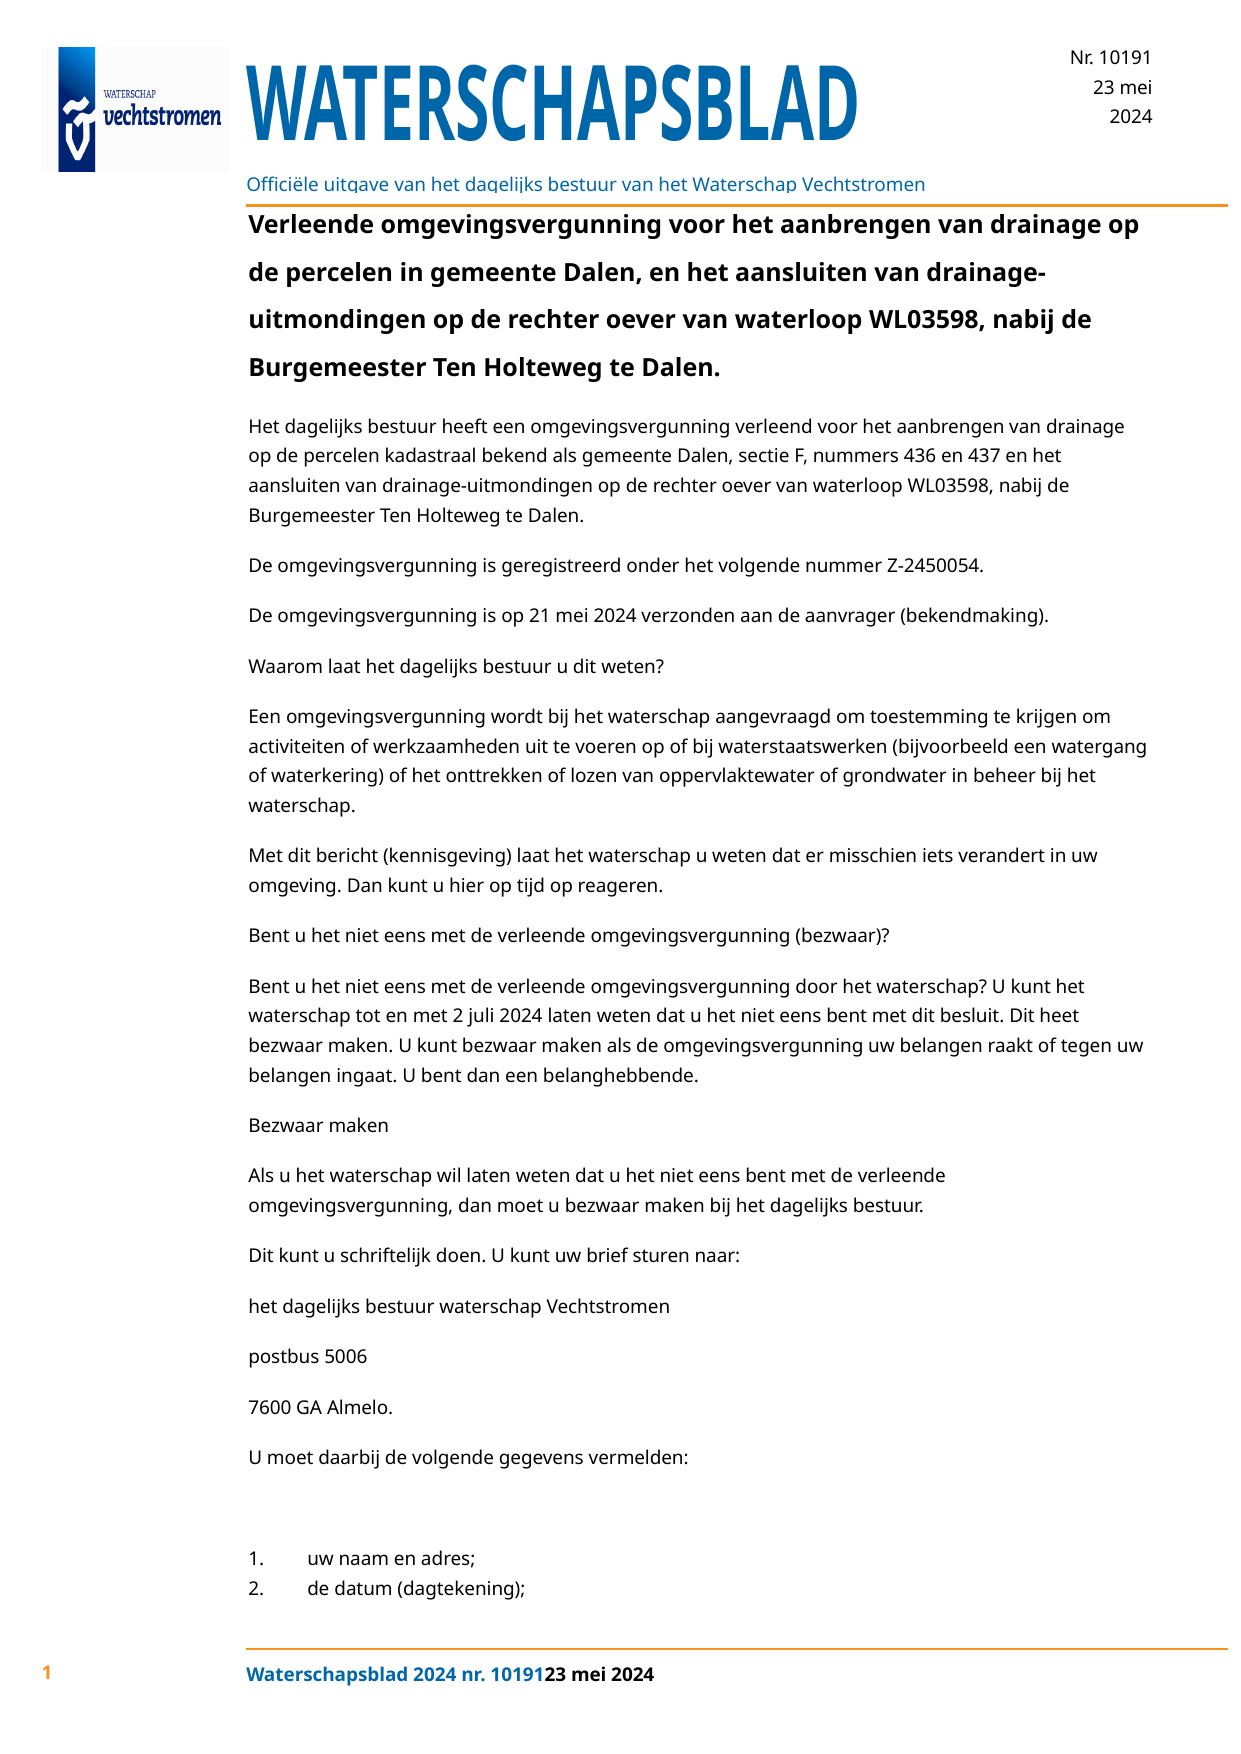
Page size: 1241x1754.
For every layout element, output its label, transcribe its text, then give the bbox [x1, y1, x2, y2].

text Dit kunt u schriftelijk doen. U kunt uw brief sturen naar: [248, 1243, 1152, 1268]
text Bent u het niet eens met de verleende omgevingsvergunning door het waterschap? U kunt het waterschap tot en met 2 juli 2024 laten weten dat u het niet eens bent met dit besluit. Dit heet bezwaar maken. U kunt bezwaar maken als de omgevingsvergunning uw belangen raakt of tegen uw belangen ingaat. U bent dan een belanghebbende. [248, 973, 1152, 1088]
text Verleende omgevingsvergunning voor het aanbrengen van drainage op de percelen in gemeente Dalen, en het aansluiten van drainage-uitmondingen op de rechter oever van waterloop WL03598, nabij de Burgemeester Ten Holteweg te Dalen. [248, 207, 1152, 384]
text Een omgevingsvergunning wordt bij het waterschap aangevraagd om toestemming te krijgen om activiteiten of werkzaamheden uit te voeren op of bij waterstaatswerken (bijvoorbeeld een watergang of waterkering) of het onttrekken of lozen van oppervlaktewater of grondwater in beheer bij het waterschap. [248, 703, 1152, 818]
text U moet daarbij de volgende gegevens vermelden: [248, 1444, 1152, 1470]
text De omgevingsvergunning is geregistreerd onder het volgende nummer Z-2450054. [248, 552, 1152, 578]
list uw naam en adres; [248, 1545, 1152, 1571]
text Met dit bericht (kennisgeving) laat het waterschap u weten dat er misschien iets verandert in uw omgeving. Dan kunt u hier op tijd op reageren. [248, 843, 1152, 898]
text Als u het waterschap wil laten weten dat u het niet eens bent met de verleende omgevingsvergunning, dan moet u bezwaar maken bij het dagelijks bestuur. [248, 1163, 1152, 1218]
picture [41, 47, 231, 172]
text Bezwaar maken [248, 1112, 1152, 1138]
text Bent u het niet eens met de verleende omgevingsvergunning (bezwaar)? [248, 923, 1152, 948]
text postbus 5006 [248, 1343, 1152, 1369]
text het dagelijks bestuur waterschap Vechtstromen [248, 1293, 1152, 1319]
text De omgevingsvergunning is op 21 mei 2024 verzonden aan de aanvrager (bekendmaking). [248, 603, 1152, 628]
text 7600 GA Almelo. [248, 1394, 1152, 1420]
list de datum (dagtekening); [248, 1575, 1152, 1601]
text Het dagelijks bestuur heeft een omgevingsvergunning verleend voor het aanbrengen van drainage op de percelen kadastraal bekend als gemeente Dalen, sectie F, nummers 436 en 437 en het aansluiten van drainage-uitmondingen op de rechter oever van waterloop WL03598, nabij de Burgemeester Ten Holteweg te Dalen. [248, 413, 1152, 528]
text Waarom laat het dagelijks bestuur u dit weten? [248, 653, 1152, 679]
